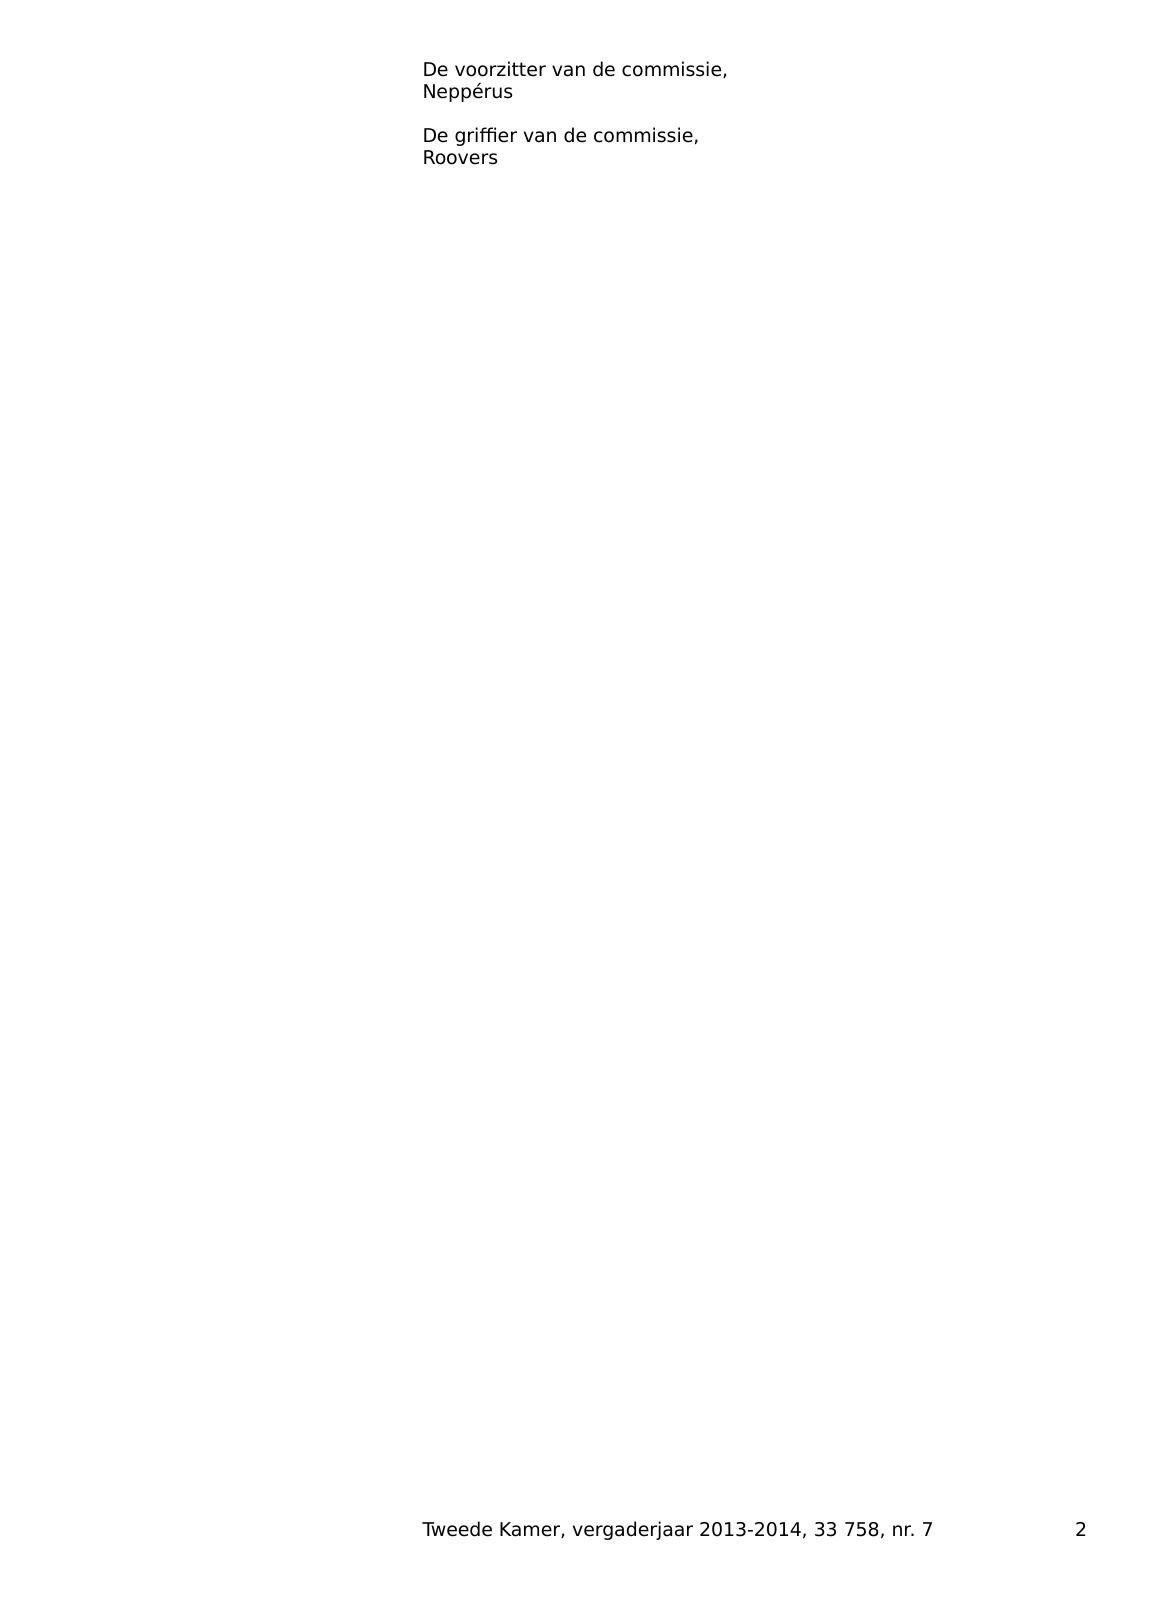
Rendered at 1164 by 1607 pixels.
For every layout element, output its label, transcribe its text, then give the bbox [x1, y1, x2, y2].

text De griffier van de commissie, Roovers [422, 125, 1087, 169]
text De voorzitter van de commissie, Neppérus [422, 59, 1087, 103]
